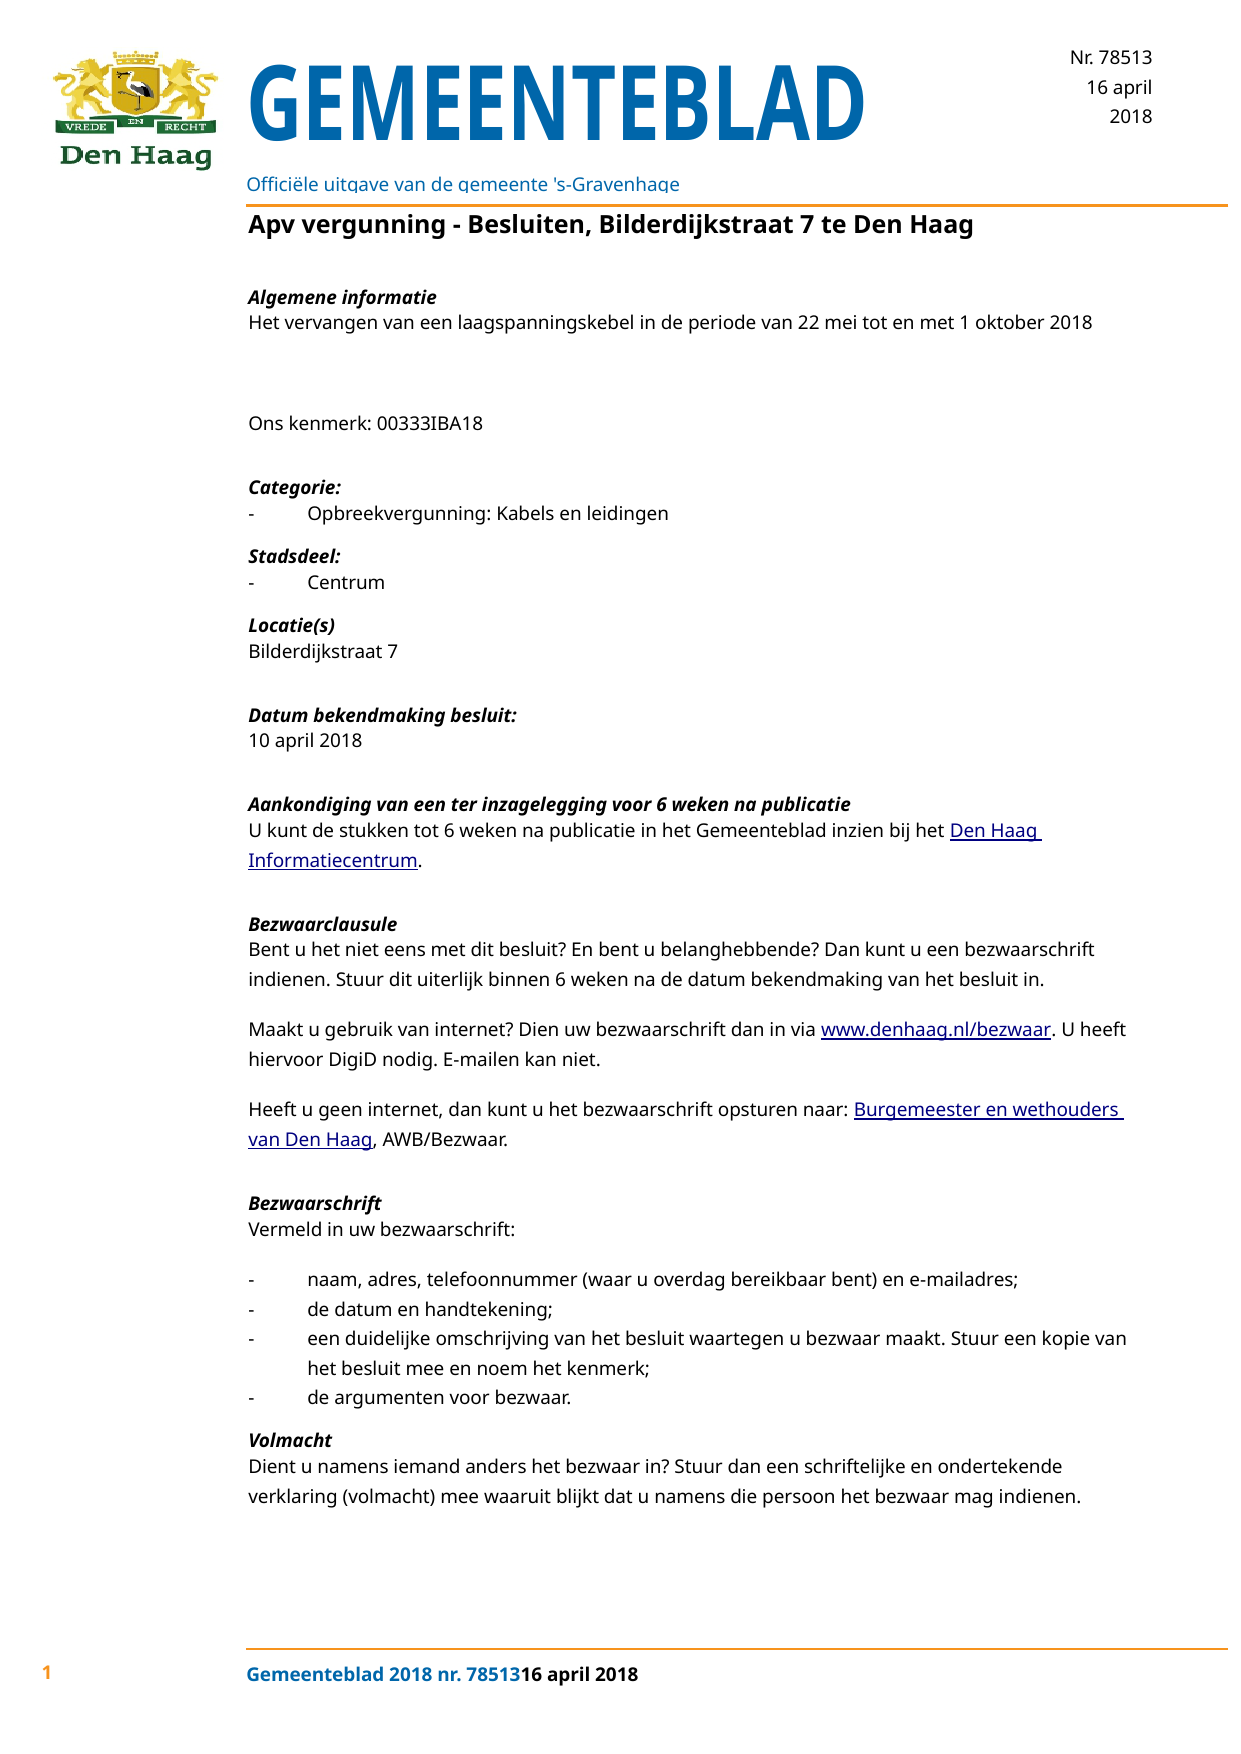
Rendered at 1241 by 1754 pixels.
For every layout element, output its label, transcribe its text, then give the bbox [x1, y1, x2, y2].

text Categorie: [248, 474, 1152, 500]
text Maakt u gebruik van internet? Dien uw bezwaarschrift dan in via www.denhaag.nl/bezwaar. U heeft hiervoor DigiD nodig. E-mailen kan niet. [248, 1016, 1152, 1072]
text Bezwaarschrift [248, 1190, 1152, 1216]
text 10 april 2018 [248, 727, 1152, 753]
text Aankondiging van een ter inzagelegging voor 6 weken na publicatie [248, 791, 1152, 817]
text Dient u namens iemand anders het bezwaar in? Stuur dan een schriftelijke en ondertekende verklaring (volmacht) mee waaruit blijkt dat u namens die persoon het bezwaar mag indienen. [248, 1453, 1152, 1509]
text U kunt de stukken tot 6 weken na publicatie in het Gemeenteblad inzien bij het Den Haag Informatiecentrum. [248, 817, 1152, 872]
list de argumenten voor bezwaar. [248, 1384, 1152, 1410]
text Volmacht [248, 1428, 1152, 1453]
text Heeft u geen internet, dan kunt u het bezwaarschrift opsturen naar: Burgemeester en wethouders van Den Haag, AWB/Bezwaar. [248, 1096, 1152, 1152]
text Apv vergunning - Besluiten, Bilderdijkstraat 7 te Den Haag [248, 207, 1152, 241]
text Algemene informatie [248, 284, 1152, 309]
list Centrum [248, 569, 1152, 595]
picture [41, 47, 231, 172]
text Bezwaarclausule [248, 911, 1152, 936]
list naam, adres, telefoonnummer (waar u overdag bereikbaar bent) en e-mailadres; [248, 1266, 1152, 1292]
text Bilderdijkstraat 7 [248, 638, 1152, 663]
text Het vervangen van een laagspanningskebel in de periode van 22 mei tot en met 1 oktober 2018 [248, 309, 1152, 335]
text Stadsdeel: [248, 543, 1152, 569]
text Bent u het niet eens met dit besluit? En bent u belanghebbende? Dan kunt u een bezwaarschrift indienen. Stuur dit uiterlijk binnen 6 weken na de datum bekendmaking van het besluit in. [248, 936, 1152, 992]
text Ons kenmerk: 00333IBA18 [248, 410, 1152, 436]
text Vermeld in uw bezwaarschrift: [248, 1216, 1152, 1241]
list de datum en handtekening; [248, 1296, 1152, 1321]
list Opbreekvergunning: Kabels en leidingen [248, 500, 1152, 526]
text Locatie(s) [248, 612, 1152, 638]
list een duidelijke omschrijving van het besluit waartegen u bezwaar maakt. Stuur een kopie van het besluit mee en noem het kenmerk; [248, 1325, 1152, 1381]
text Datum bekendmaking besluit: [248, 702, 1152, 727]
